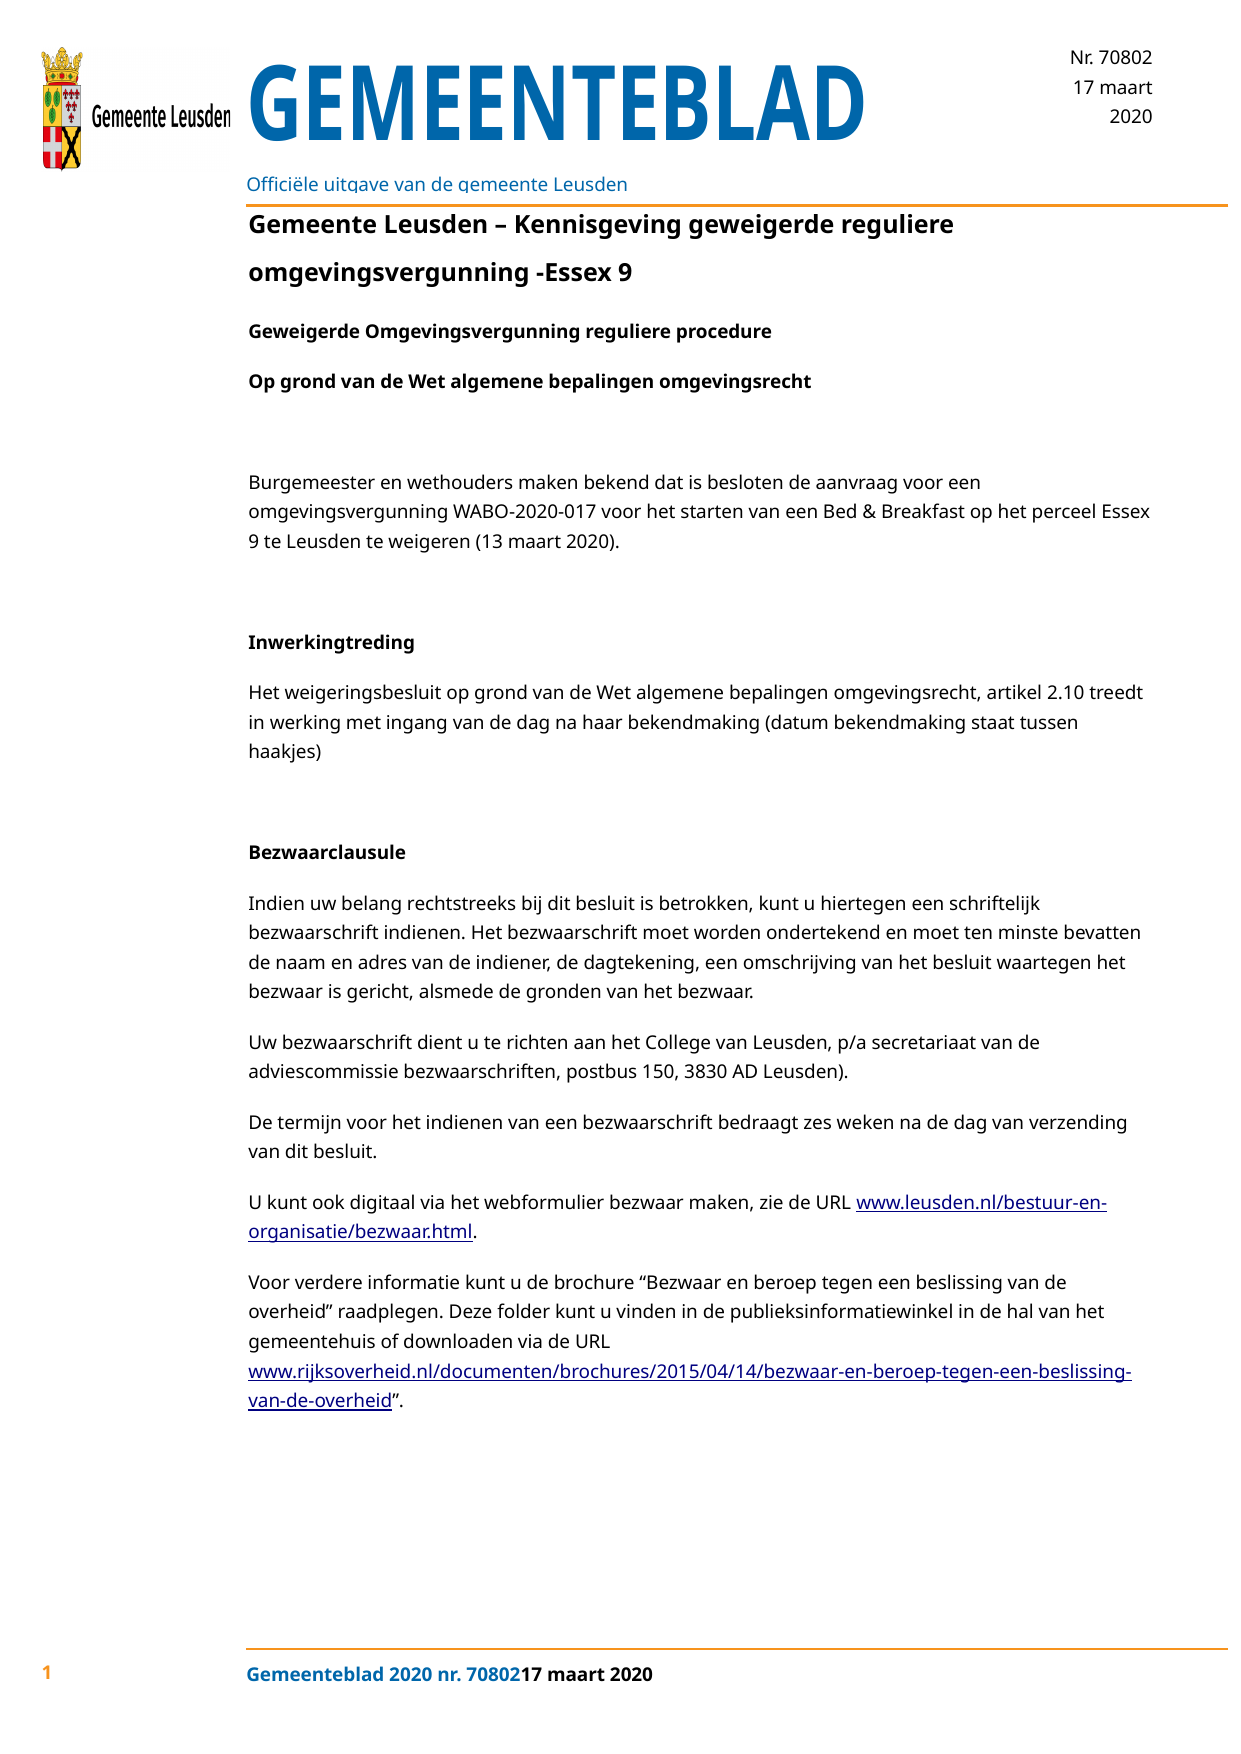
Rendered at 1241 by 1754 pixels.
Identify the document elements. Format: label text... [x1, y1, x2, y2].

text Het weigeringsbesluit op grond van de Wet algemene bepalingen omgevingsrecht, artikel 2.10 treedt in werking met ingang van de dag na haar bekendmaking (datum bekendmaking staat tussen haakjes) [248, 679, 1152, 764]
text Inwerkingtreding [248, 629, 1152, 655]
text Indien uw belang rechtstreeks bij dit besluit is betrokken, kunt u hiertegen een schriftelijk bezwaarschrift indienen. Het bezwaarschrift moet worden ondertekend en moet ten minste bevatten de naam en adres van de indiener, de dagtekening, een omschrijving van het besluit waartegen het bezwaar is gericht, alsmede de gronden van het bezwaar. [248, 890, 1152, 1004]
text U kunt ook digitaal via het webformulier bezwaar maken, zie de URL www.leusden.nl/bestuur-en-organisatie/bezwaar.html. [248, 1189, 1152, 1244]
text Gemeente Leusden – Kennisgeving geweigerde reguliere omgevingsvergunning -Essex 9 [248, 207, 1152, 288]
text Bezwaarclausule [248, 839, 1152, 865]
picture [41, 47, 231, 172]
text Geweigerde Omgevingsvergunning reguliere procedure [248, 318, 1152, 344]
text Uw bezwaarschrift dient u te richten aan het College van Leusden, p/a secretariaat van de adviescommissie bezwaarschriften, postbus 150, 3830 AD Leusden). [248, 1029, 1152, 1084]
text Burgemeester en wethouders maken bekend dat is besloten de aanvraag voor een omgevingsvergunning WABO-2020-017 voor het starten van een Bed & Breakfast op het perceel Essex 9 te Leusden te weigeren (13 maart 2020). [248, 469, 1152, 554]
text De termijn voor het indienen van een bezwaarschrift bedraagt zes weken na de dag van verzending van dit besluit. [248, 1109, 1152, 1164]
text Op grond van de Wet algemene bepalingen omgevingsrecht [248, 368, 1152, 394]
text Voor verdere informatie kunt u de brochure “Bezwaar en beroep tegen een beslissing van de overheid” raadplegen. Deze folder kunt u vinden in de publieksinformatiewinkel in de hal van het gemeentehuis of downloaden via de URL www.rijksoverheid.nl/documenten/brochures/2015/04/14/bezwaar-en-beroep-tegen-een-beslissing-van-de-overheid”. [248, 1269, 1152, 1413]
